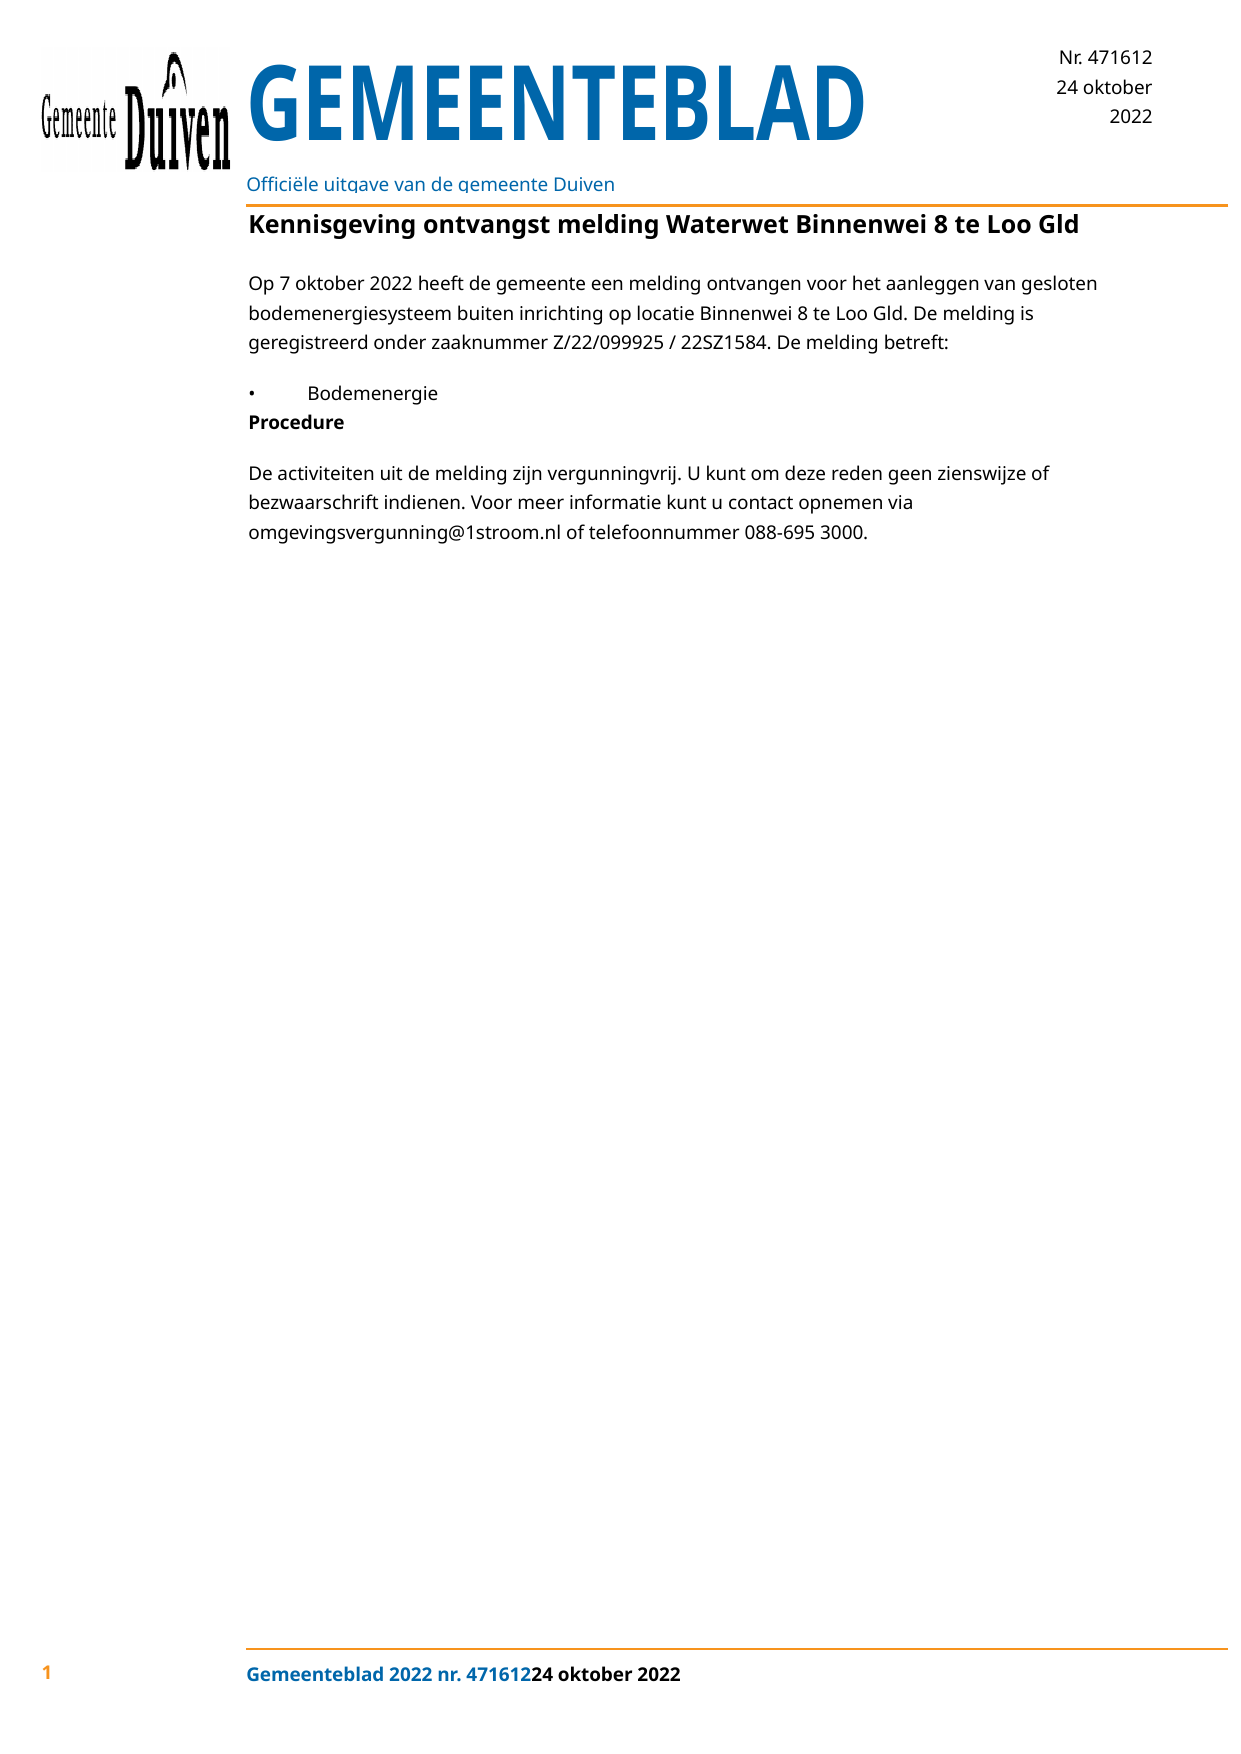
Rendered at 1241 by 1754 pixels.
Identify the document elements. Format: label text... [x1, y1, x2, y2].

text Procedure [248, 409, 1152, 435]
picture [41, 47, 231, 172]
text Kennisgeving ontvangst melding Waterwet Binnenwei 8 te Loo Gld [248, 207, 1152, 241]
text Op 7 oktober 2022 heeft de gemeente een melding ontvangen voor het aanleggen van gesloten bodemenergiesysteem buiten inrichting op locatie Binnenwei 8 te Loo Gld. De melding is geregistreerd onder zaaknummer Z/22/099925 / 22SZ1584. De melding betreft: [248, 270, 1152, 355]
text De activiteiten uit de melding zijn vergunningvrij. U kunt om deze reden geen zienswijze of bezwaarschrift indienen. Voor meer informatie kunt u contact opnemen via omgevingsvergunning@1stroom.nl of telefoonnummer 088-695 3000. [248, 460, 1152, 545]
list Bodemenergie [248, 380, 1152, 406]
